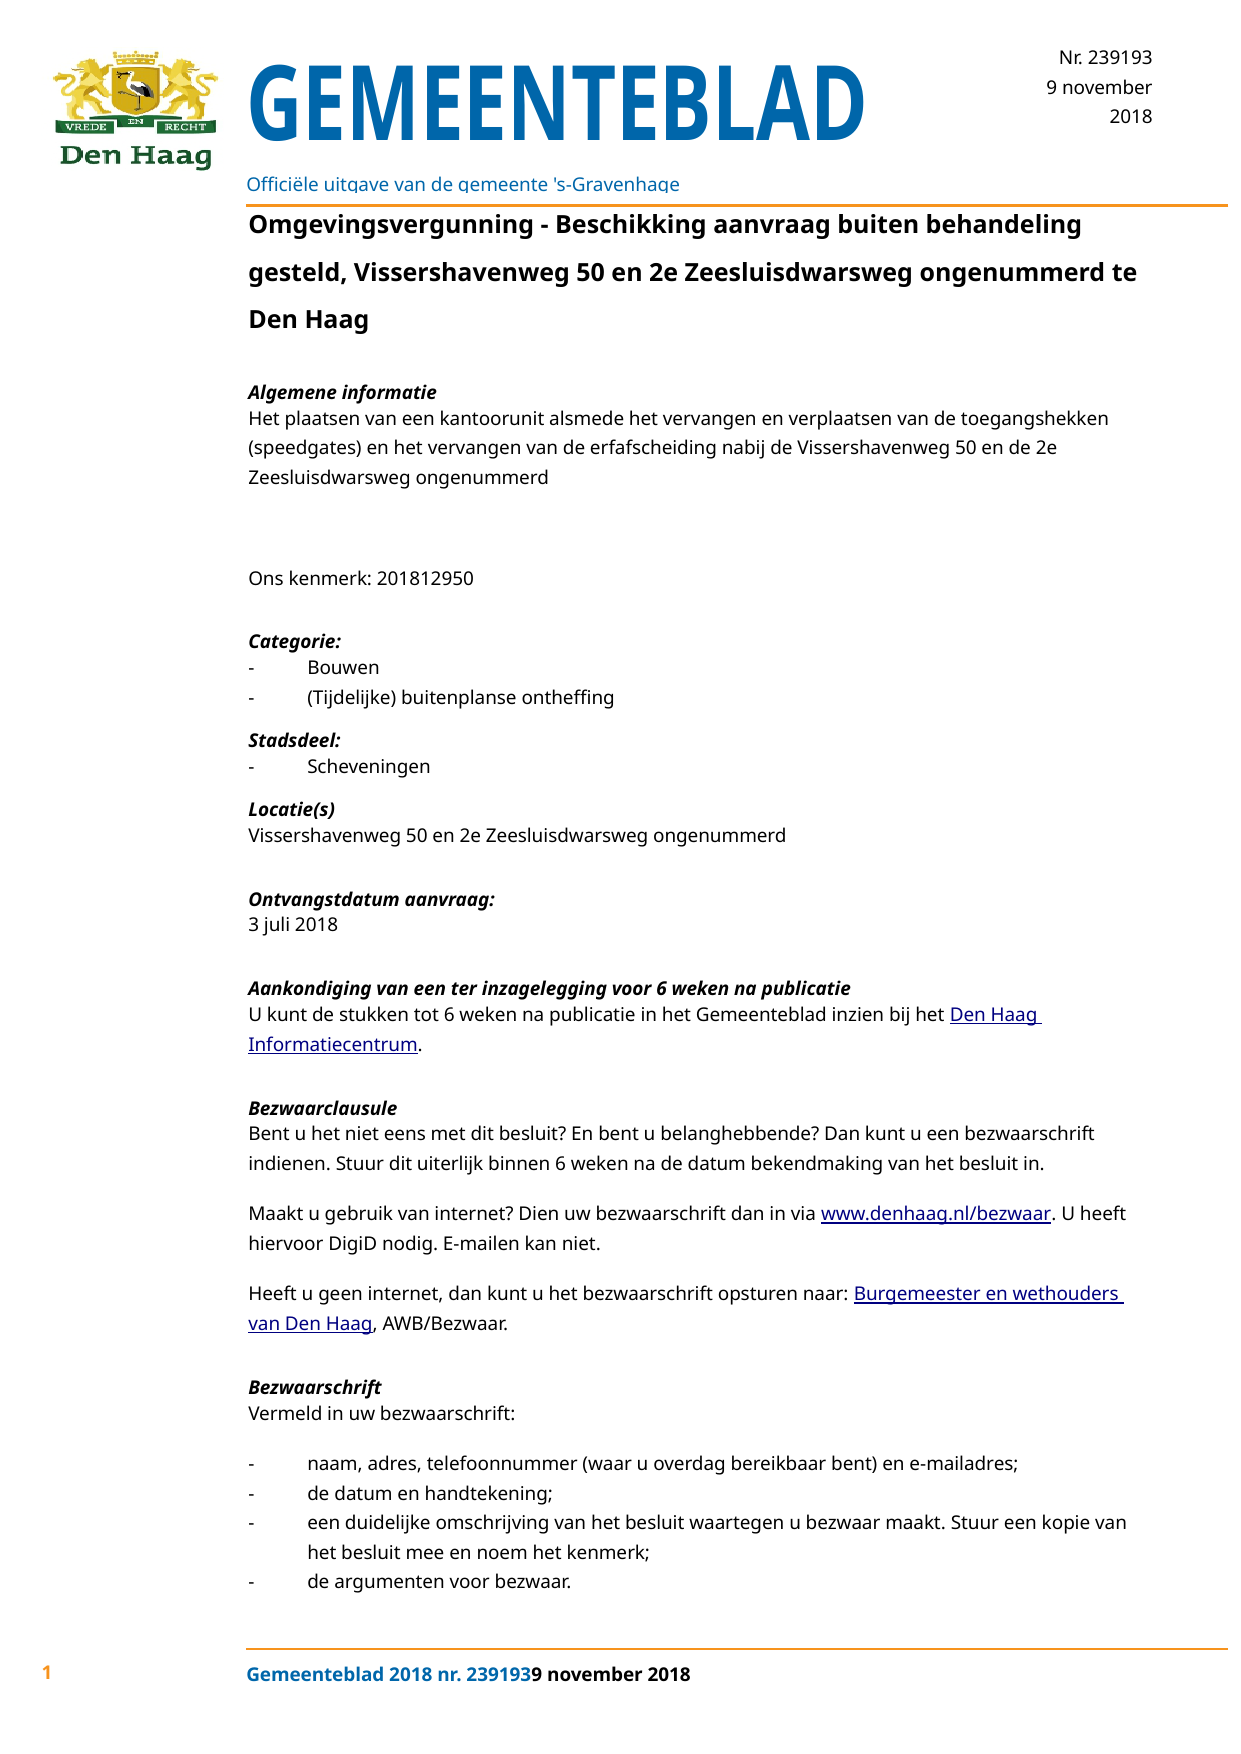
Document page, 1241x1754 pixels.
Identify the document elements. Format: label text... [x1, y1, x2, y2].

text Algemene informatie [248, 379, 1152, 405]
list de argumenten voor bezwaar. [248, 1568, 1152, 1594]
list Bouwen [248, 654, 1152, 680]
text Ontvangstdatum aanvraag: [248, 886, 1152, 911]
text Ons kenmerk: 201812950 [248, 565, 1152, 591]
text Het plaatsen van een kantoorunit alsmede het vervangen en verplaatsen van de toegangshekken (speedgates) en het vervangen van de erfafscheiding nabij de Vissershavenweg 50 en de 2e Zeesluisdwarsweg ongenummerd [248, 405, 1152, 490]
list (Tijdelijke) buitenplanse ontheffing [248, 684, 1152, 710]
text Locatie(s) [248, 796, 1152, 822]
text Stadsdeel: [248, 727, 1152, 753]
text 3 juli 2018 [248, 911, 1152, 937]
text Aankondiging van een ter inzagelegging voor 6 weken na publicatie [248, 975, 1152, 1001]
text Categorie: [248, 629, 1152, 654]
text Omgevingsvergunning - Beschikking aanvraag buiten behandeling gesteld, Vissershavenweg 50 en 2e Zeesluisdwarsweg ongenummerd te Den Haag [248, 207, 1152, 336]
text Maakt u gebruik van internet? Dien uw bezwaarschrift dan in via www.denhaag.nl/bezwaar. U heeft hiervoor DigiD nodig. E-mailen kan niet. [248, 1200, 1152, 1256]
text Bezwaarschrift [248, 1374, 1152, 1400]
text Bezwaarclausule [248, 1095, 1152, 1120]
text Heeft u geen internet, dan kunt u het bezwaarschrift opsturen naar: Burgemeester en wethouders van Den Haag, AWB/Bezwaar. [248, 1280, 1152, 1336]
text Vissershavenweg 50 en 2e Zeesluisdwarsweg ongenummerd [248, 822, 1152, 847]
text U kunt de stukken tot 6 weken na publicatie in het Gemeenteblad inzien bij het Den Haag Informatiecentrum. [248, 1001, 1152, 1056]
list naam, adres, telefoonnummer (waar u overdag bereikbaar bent) en e-mailadres; [248, 1450, 1152, 1476]
text Vermeld in uw bezwaarschrift: [248, 1400, 1152, 1425]
list Scheveningen [248, 753, 1152, 779]
picture [41, 47, 231, 172]
list de datum en handtekening; [248, 1480, 1152, 1505]
list een duidelijke omschrijving van het besluit waartegen u bezwaar maakt. Stuur een kopie van het besluit mee en noem het kenmerk; [248, 1509, 1152, 1564]
text Bent u het niet eens met dit besluit? En bent u belanghebbende? Dan kunt u een bezwaarschrift indienen. Stuur dit uiterlijk binnen 6 weken na de datum bekendmaking van het besluit in. [248, 1120, 1152, 1176]
